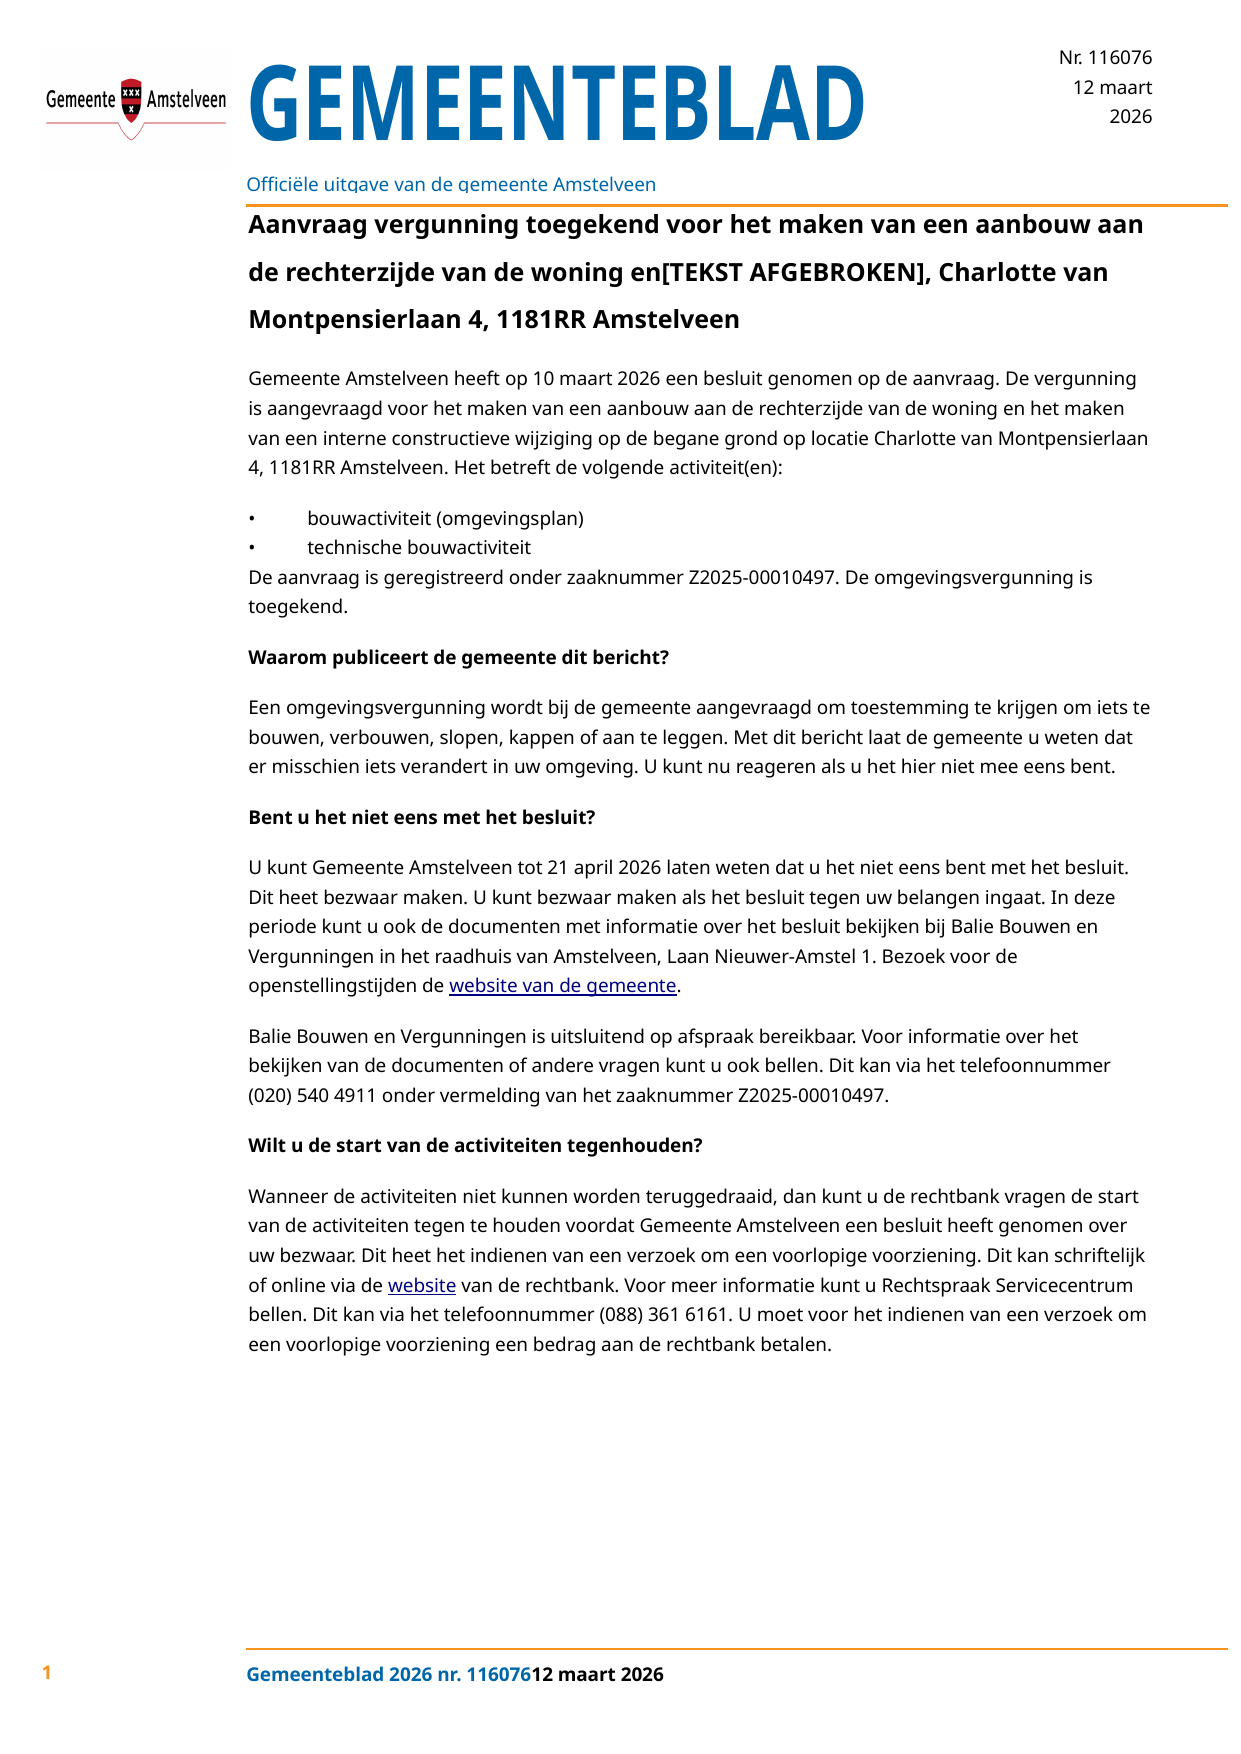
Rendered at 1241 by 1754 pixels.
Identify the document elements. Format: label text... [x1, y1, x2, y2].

text Aanvraag vergunning toegekend voor het maken van een aanbouw aan de rechterzijde van de woning en[TEKST AFGEBROKEN], Charlotte van Montpensierlaan 4, 1181RR Amstelveen [248, 207, 1152, 336]
text Balie Bouwen en Vergunningen is uitsluitend op afspraak bereikbaar. Voor informatie over het bekijken van de documenten of andere vragen kunt u ook bellen. Dit kan via het telefoonnummer (020) 540 4911 onder vermelding van het zaaknummer Z2025-00010497. [248, 1023, 1152, 1108]
list technische bouwactiviteit [248, 534, 1152, 560]
text Een omgevingsvergunning wordt bij de gemeente aangevraagd om toestemming te krijgen om iets te bouwen, verbouwen, slopen, kappen of aan te leggen. Met dit bericht laat de gemeente u weten dat er misschien iets verandert in uw omgeving. U kunt nu reageren als u het hier niet mee eens bent. [248, 694, 1152, 779]
text Bent u het niet eens met het besluit? [248, 804, 1152, 829]
list bouwactiviteit (omgevingsplan) [248, 505, 1152, 530]
text De aanvraag is geregistreerd onder zaaknummer Z2025-00010497. De omgevingsvergunning is toegekend. [248, 564, 1152, 619]
text Wilt u de start van de activiteiten tegenhouden? [248, 1133, 1152, 1158]
text Waarom publiceert de gemeente dit bericht? [248, 644, 1152, 669]
text Gemeente Amstelveen heeft op 10 maart 2026 een besluit genomen op de aanvraag. De vergunning is aangevraagd voor het maken van een aanbouw aan de rechterzijde van de woning en het maken van een interne constructieve wijziging op de begane grond op locatie Charlotte van Montpensierlaan 4, 1181RR Amstelveen. Het betreft de volgende activiteit(en): [248, 366, 1152, 480]
text Wanneer de activiteiten niet kunnen worden teruggedraaid, dan kunt u de rechtbank vragen de start van de activiteiten tegen te houden voordat Gemeente Amstelveen een besluit heeft genomen over uw bezwaar. Dit heet het indienen van een verzoek om een voorlopige voorziening. Dit kan schriftelijk of online via de website van de rechtbank. Voor meer informatie kunt u Rechtspraak Servicecentrum bellen. Dit kan via het telefoonnummer (088) 361 6161. U moet voor het indienen van een verzoek om een voorlopige voorziening een bedrag aan de rechtbank betalen. [248, 1183, 1152, 1357]
picture [41, 47, 231, 172]
text U kunt Gemeente Amstelveen tot 21 april 2026 laten weten dat u het niet eens bent met het besluit. Dit heet bezwaar maken. U kunt bezwaar maken als het besluit tegen uw belangen ingaat. In deze periode kunt u ook de documenten met informatie over het besluit bekijken bij Balie Bouwen en Vergunningen in het raadhuis van Amstelveen, Laan Nieuwer-Amstel 1. Bezoek voor de openstellingstijden de website van de gemeente. [248, 854, 1152, 998]
